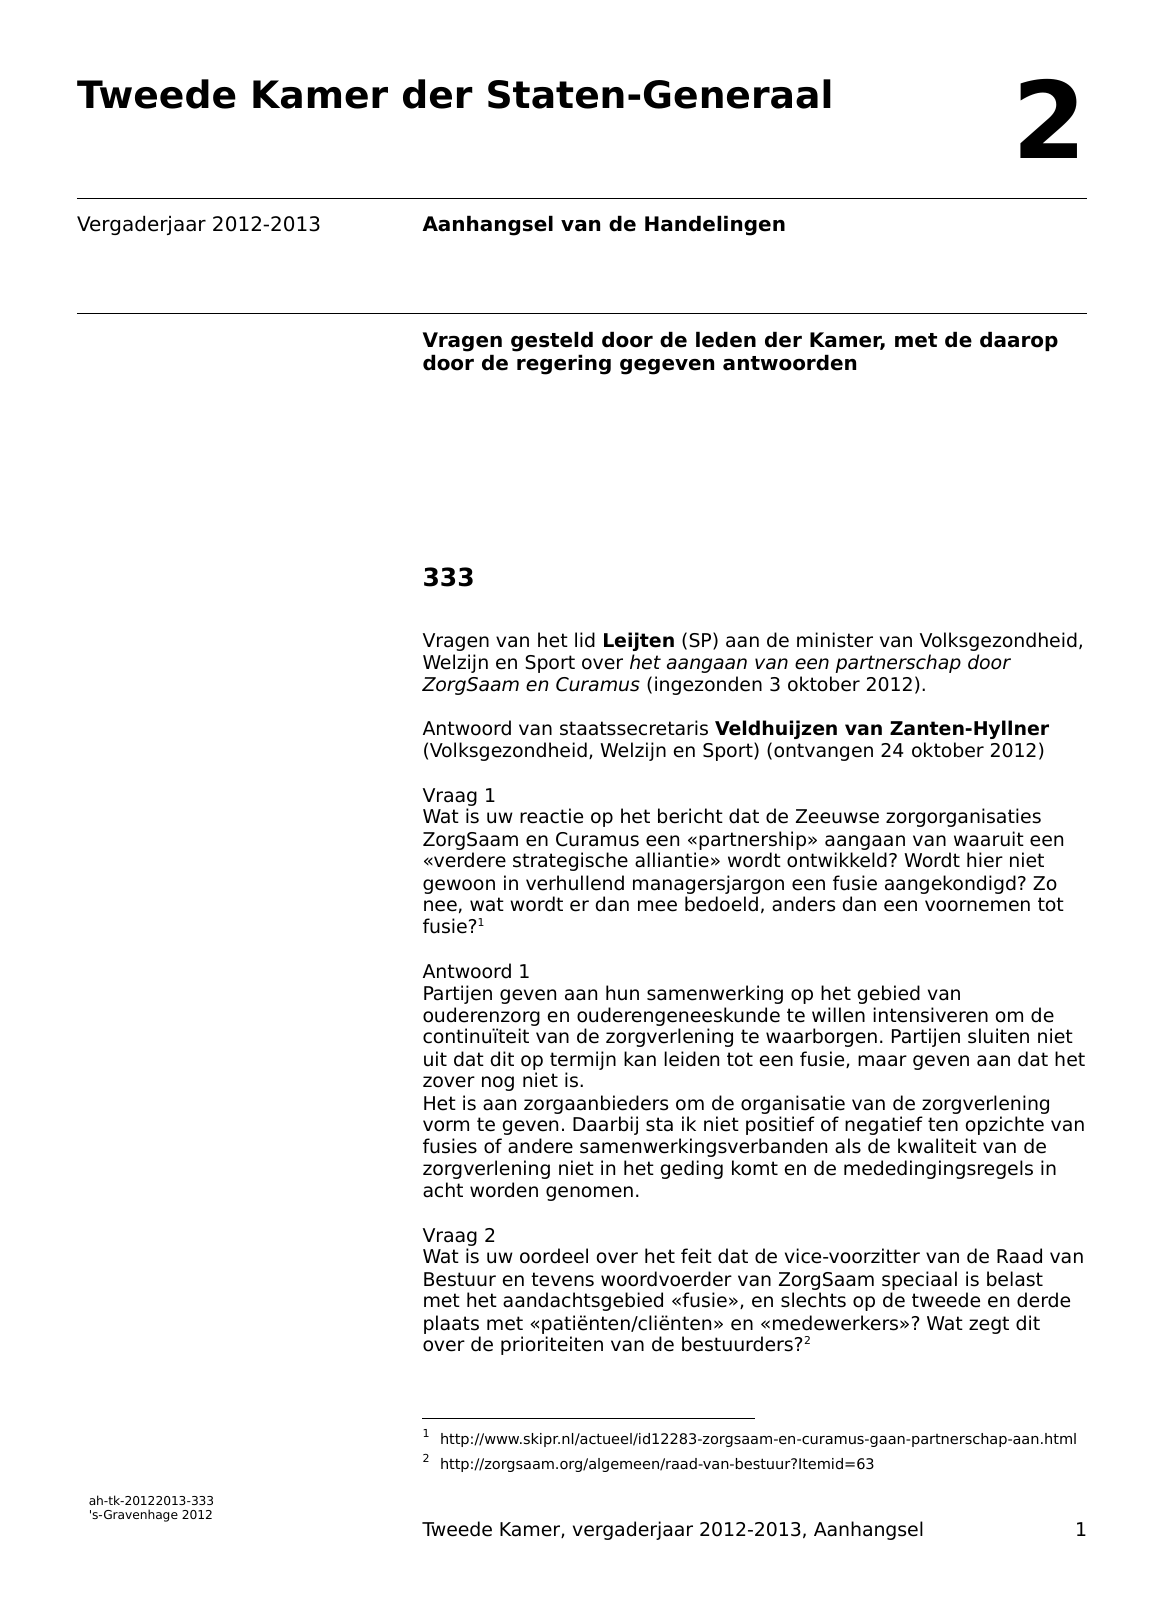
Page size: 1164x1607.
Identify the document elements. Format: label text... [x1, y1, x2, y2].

text Antwoord 1 [422, 961, 1087, 982]
text Vraag 1 [422, 784, 1087, 806]
table_cell Vragen gesteld door de leden der Kamer, met de daarop door de regering gegeven antwoorden [422, 314, 1087, 375]
table_cell Aanhangsel van de Handelingen [422, 199, 1087, 313]
text 's-Gravenhage 2012 [88, 1508, 323, 1522]
text http://zorgsaam.org/algemeen/raad-van-bestuur?Itemid=63 [422, 1452, 1087, 1474]
text ah-tk-20122013-333 [88, 1494, 323, 1508]
text Antwoord van staatssecretaris Veldhuijzen van Zanten-Hyllner (Volksgezondheid, Welzijn en Sport) (ontvangen 24 oktober 2012) [422, 718, 1087, 762]
text Partijen geven aan hun samenwerking op het gebied van ouderenzorg en ouderengeneeskunde te willen intensiveren om de continuïteit van de zorgverlening te waarborgen. Partijen sluiten niet uit dat dit op termijn kan leiden tot een fusie, maar geven aan dat het zover nog niet is. [422, 982, 1087, 1092]
table_header 2 [886, 59, 1087, 198]
table_header Tweede Kamer der Staten-Generaal [77, 59, 886, 198]
text Wat is uw reactie op het bericht dat de Zeeuwse zorgorganisaties ZorgSaam en Curamus een «partnership» aangaan van waaruit een «verdere strategische alliantie» wordt ontwikkeld? Wordt hier niet gewoon in verhullend managersjargon een fusie aangekondigd? Zo nee, wat wordt er dan mee bedoeld, anders dan een voornemen tot fusie? [422, 806, 1087, 938]
text Vraag 2 [422, 1224, 1087, 1246]
text Wat is uw oordeel over het feit dat de vice-voorzitter van de Raad van Bestuur en tevens woordvoerder van ZorgSaam speciaal is belast met het aandachtsgebied «fusie», en slechts op de tweede en derde plaats met «patiënten/cliënten» en «medewerkers»? Wat zegt dit over de prioriteiten van de bestuurders? [422, 1246, 1087, 1356]
text Vragen van het lid Leijten (SP) aan de minister van Volksgezondheid, Welzijn en Sport over het aangaan van een partnerschap door ZorgSaam en Curamus (ingezonden 3 oktober 2012). [422, 630, 1087, 696]
table_cell [77, 314, 422, 375]
text 333 [422, 563, 1087, 592]
table_cell Vergaderjaar 2012-2013 [77, 199, 422, 313]
text http://www.skipr.nl/actueel/id12283-zorgsaam-en-curamus-gaan-partnerschap-aan.html [422, 1427, 1087, 1449]
text Het is aan zorgaanbieders om de organisatie van de zorgverlening vorm te geven. Daarbij sta ik niet positief of negatief ten opzichte van fusies of andere samenwerkingsverbanden als de kwaliteit van de zorgverlening niet in het geding komt en de mededingingsregels in acht worden genomen. [422, 1092, 1087, 1202]
